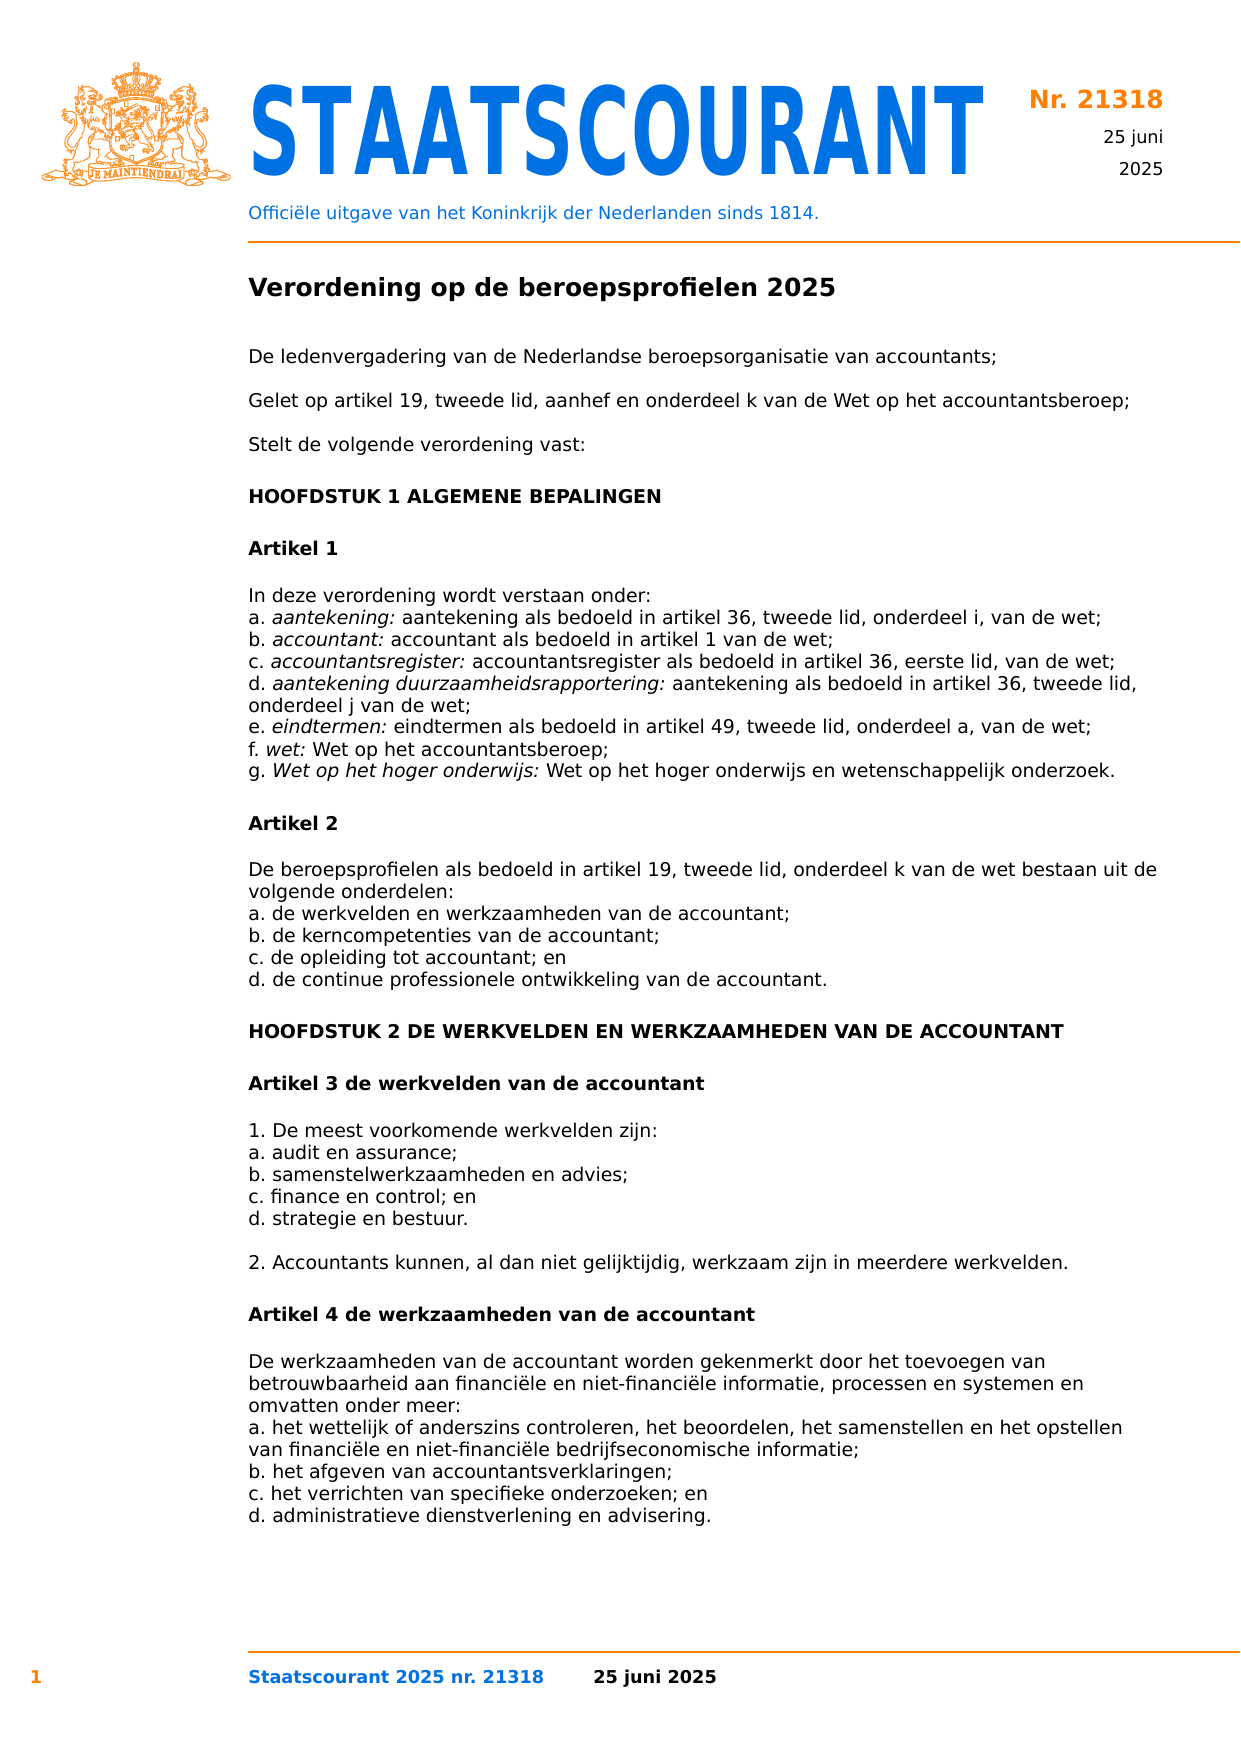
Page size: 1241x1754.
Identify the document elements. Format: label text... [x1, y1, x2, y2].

text a. aantekening: aantekening als bedoeld in artikel 36, tweede lid, onderdeel i, van de wet; [248, 607, 1163, 628]
table_header [25, 62, 248, 241]
table_header STAATSCOURANT [248, 62, 998, 203]
subtitle HOOFDSTUK 1 ALGEMENE BEPALINGEN [248, 486, 1163, 508]
text g. Wet op het hoger onderwijs: Wet op het hoger onderwijs en wetenschappelijk onderzoek. [248, 760, 1163, 782]
text De beroepsprofielen als bedoeld in artikel 19, tweede lid, onderdeel k van de wet bestaan uit de volgende onderdelen: [248, 859, 1163, 903]
text Stelt de volgende verordening vast: [248, 434, 1163, 456]
text d. de continue professionele ontwikkeling van de accountant. [248, 969, 1163, 991]
subtitle Artikel 4 de werkzaamheden van de accountant [248, 1304, 1163, 1326]
text f. wet: Wet op het accountantsberoep; [248, 738, 1163, 760]
text c. het verrichten van specifieke onderzoeken; en [248, 1483, 1163, 1505]
text 1. De meest voorkomende werkvelden zijn: [248, 1120, 1163, 1142]
picture [41, 62, 231, 186]
table_cell Officiële uitgave van het Koninkrijk der Nederlanden sinds 1814. [248, 203, 1240, 241]
text c. accountantsregister: accountantsregister als bedoeld in artikel 36, eerste lid, van de wet; [248, 651, 1163, 672]
table_cell 2025 [998, 153, 1240, 203]
subtitle Artikel 3 de werkvelden van de accountant [248, 1073, 1163, 1095]
subtitle Artikel 2 [248, 812, 1163, 834]
text De werkzaamheden van de accountant worden gekenmerkt door het toevoegen van betrouwbaarheid aan financiële en niet-financiële informatie, processen en systemen en omvatten onder meer: [248, 1351, 1163, 1417]
text d. aantekening duurzaamheidsrapportering: aantekening als bedoeld in artikel 36, tweede lid, onderdeel j van de wet; [248, 672, 1163, 716]
text b. accountant: accountant als bedoeld in artikel 1 van de wet; [248, 628, 1163, 651]
text 2. Accountants kunnen, al dan niet gelijktijdig, werkzaam zijn in meerdere werkvelden. [248, 1252, 1163, 1274]
text d. administratieve dienstverlening en advisering. [248, 1505, 1163, 1527]
text b. de kerncompetenties van de accountant; [248, 925, 1163, 947]
subtitle Verordening op de beroepsprofielen 2025 [248, 273, 1163, 302]
text c. de opleiding tot accountant; en [248, 947, 1163, 969]
text d. strategie en bestuur. [248, 1208, 1163, 1230]
text a. de werkvelden en werkzaamheden van de accountant; [248, 903, 1163, 925]
text Gelet op artikel 19, tweede lid, aanhef en onderdeel k van de Wet op het accountantsberoep; [248, 390, 1163, 412]
text In deze verordening wordt verstaan onder: [248, 584, 1163, 607]
text a. het wettelijk of anderszins controleren, het beoordelen, het samenstellen en het opstellen van financiële en niet-financiële bedrijfseconomische informatie; [248, 1417, 1163, 1461]
subtitle HOOFDSTUK 2 DE WERKVELDEN EN WERKZAAMHEDEN VAN DE ACCOUNTANT [248, 1021, 1163, 1043]
table_cell 25 juni [998, 121, 1240, 153]
text e. eindtermen: eindtermen als bedoeld in artikel 49, tweede lid, onderdeel a, van de wet; [248, 716, 1163, 738]
text b. samenstelwerkzaamheden en advies; [248, 1164, 1163, 1186]
text De ledenvergadering van de Nederlandse beroepsorganisatie van accountants; [248, 346, 1163, 368]
table_header Nr. 21318 [998, 62, 1240, 121]
subtitle Artikel 1 [248, 538, 1163, 559]
text a. audit en assurance; [248, 1142, 1163, 1164]
text c. finance en control; en [248, 1186, 1163, 1208]
text b. het afgeven van accountantsverklaringen; [248, 1461, 1163, 1483]
